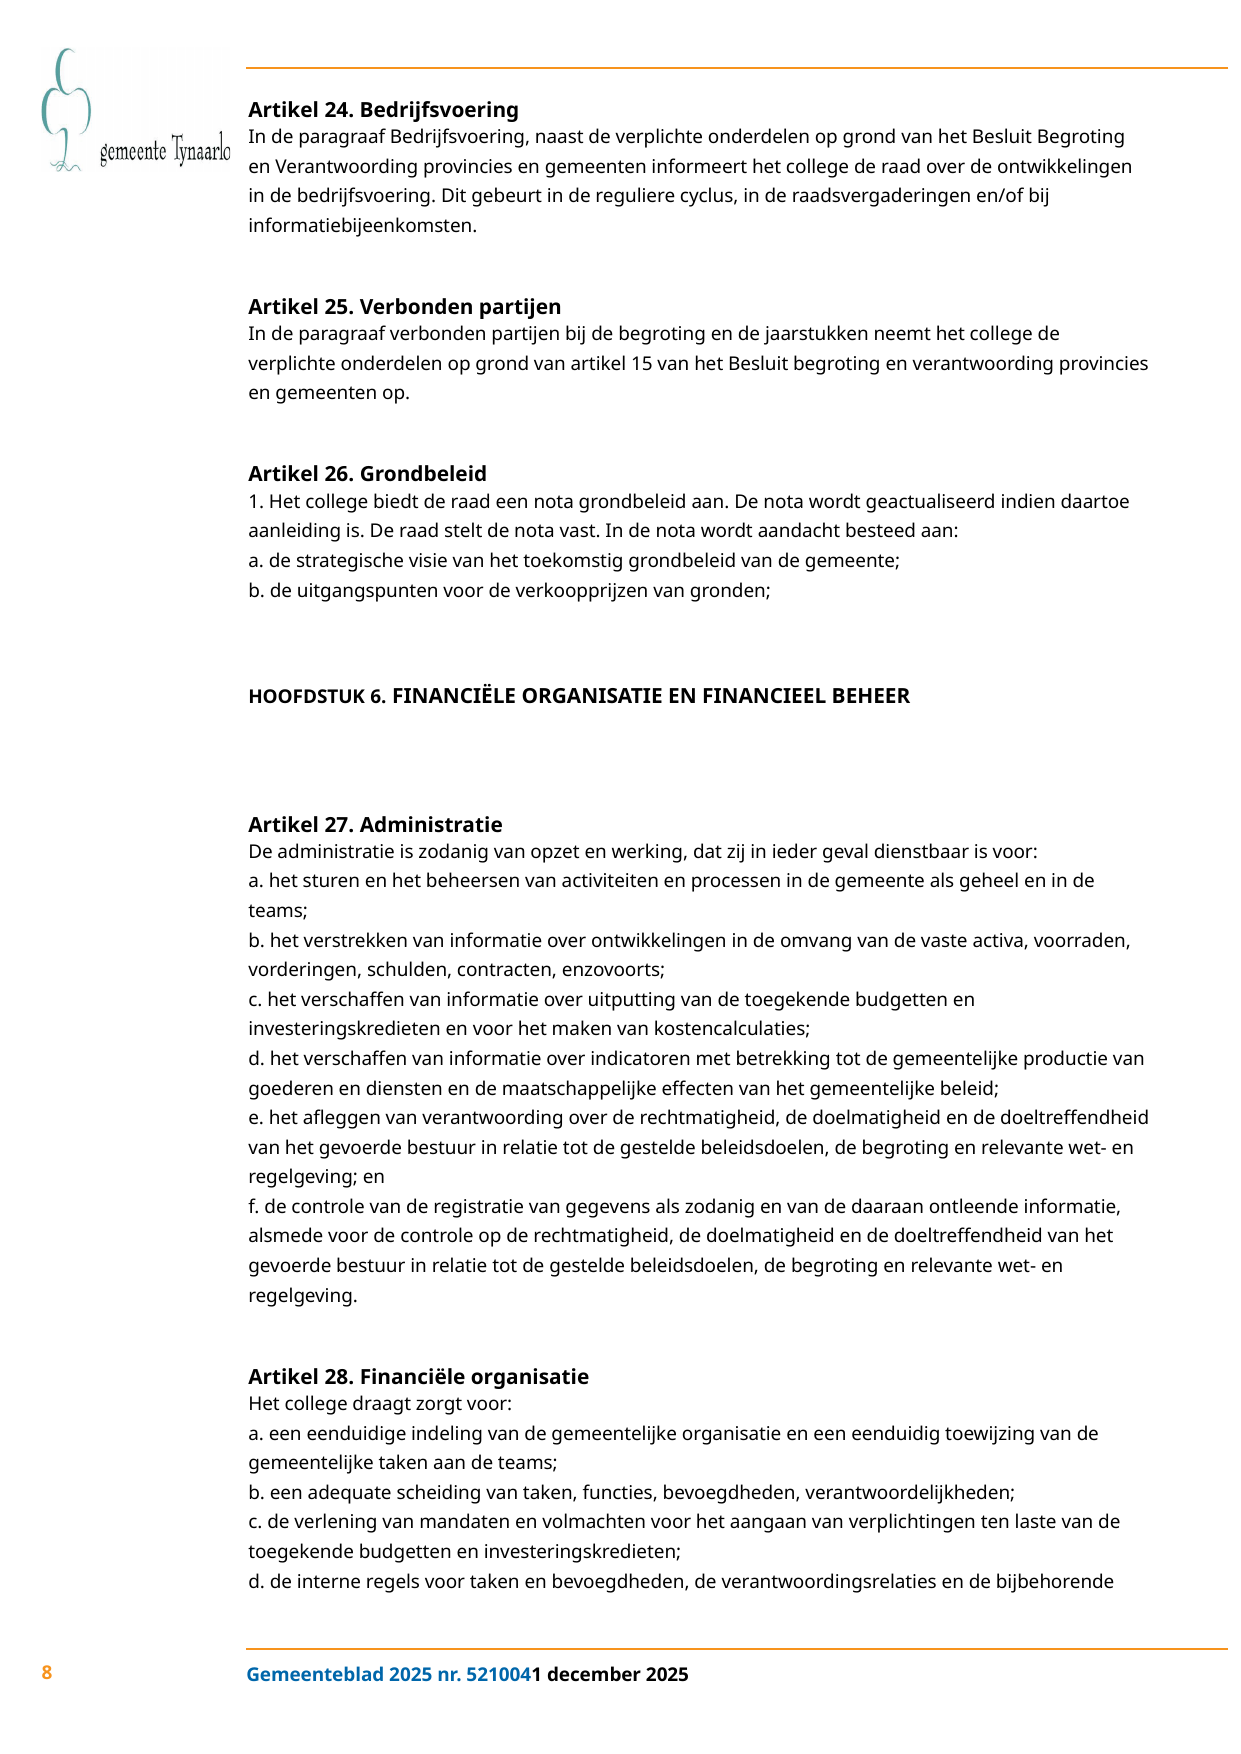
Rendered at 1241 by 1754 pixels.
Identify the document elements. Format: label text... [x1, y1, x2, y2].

text a. een eenduidige indeling van de gemeentelijke organisatie en een eenduidig toewijzing van de gemeentelijke taken aan de teams; [248, 1420, 1152, 1475]
text Het college draagt zorgt voor: [248, 1390, 1152, 1416]
text b. het verstrekken van informatie over ontwikkelingen in de omvang van de vaste activa, voorraden, vorderingen, schulden, contracten, enzovoorts; [248, 927, 1152, 982]
text d. de interne regels voor taken en bevoegdheden, de verantwoordingsrelaties en de bijbehorende [248, 1568, 1152, 1593]
text b. de uitgangspunten voor de verkoopprijzen van gronden; [248, 577, 1152, 602]
text b. een adequate scheiding van taken, functies, bevoegdheden, verantwoordelijkheden; [248, 1479, 1152, 1505]
text c. het verschaffen van informatie over uitputting van de toegekende budgetten en investeringskredieten en voor het maken van kostencalculaties; [248, 986, 1152, 1041]
text In de paragraaf Bedrijfsvoering, naast de verplichte onderdelen op grond van het Besluit Begroting en Verantwoording provincies en gemeenten informeert het college de raad over de ontwikkelingen in de bedrijfsvoering. Dit gebeurt in de reguliere cyclus, in de raadsvergaderingen en/of bij informatiebijeenkomsten. [248, 123, 1152, 238]
text Artikel 26. Grondbeleid [248, 459, 1152, 488]
text e. het afleggen van verantwoording over de rechtmatigheid, de doelmatigheid en de doeltreffendheid van het gevoerde bestuur in relatie tot de gestelde beleidsdoelen, de begroting en relevante wet- en regelgeving; en [248, 1104, 1152, 1189]
text HOOFDSTUK 6. FINANCIËLE ORGANISATIE EN FINANCIEEL BEHEER [248, 682, 1152, 710]
picture [41, 47, 231, 172]
text c. de verlening van mandaten en volmachten voor het aangaan van verplichtingen ten laste van de toegekende budgetten en investeringskredieten; [248, 1509, 1152, 1564]
text d. het verschaffen van informatie over indicatoren met betrekking tot de gemeentelijke productie van goederen en diensten en de maatschappelijke effecten van het gemeentelijke beleid; [248, 1045, 1152, 1101]
text Artikel 25. Verbonden partijen [248, 292, 1152, 320]
text 1. Het college biedt de raad een nota grondbeleid aan. De nota wordt geactualiseerd indien daartoe aanleiding is. De raad stelt de nota vast. In de nota wordt aandacht besteed aan: [248, 488, 1152, 543]
text f. de controle van de registratie van gegevens als zodanig en van de daaraan ontleende informatie, alsmede voor de controle op de rechtmatigheid, de doelmatigheid en de doeltreffendheid van het gevoerde bestuur in relatie tot de gestelde beleidsdoelen, de begroting en relevante wet- en regelgeving. [248, 1193, 1152, 1308]
text De administratie is zodanig van opzet en werking, dat zij in ieder geval dienstbaar is voor: [248, 838, 1152, 864]
text a. de strategische visie van het toekomstig grondbeleid van de gemeente; [248, 547, 1152, 573]
text a. het sturen en het beheersen van activiteiten en processen in de gemeente als geheel en in de teams; [248, 868, 1152, 923]
text Artikel 28. Financiële organisatie [248, 1362, 1152, 1390]
text Artikel 24. Bedrijfsvoering [248, 95, 1152, 123]
text Artikel 27. Administratie [248, 810, 1152, 838]
text In de paragraaf verbonden partijen bij de begroting en de jaarstukken neemt het college de verplichte onderdelen op grond van artikel 15 van het Besluit begroting en verantwoording provincies en gemeenten op. [248, 320, 1152, 405]
